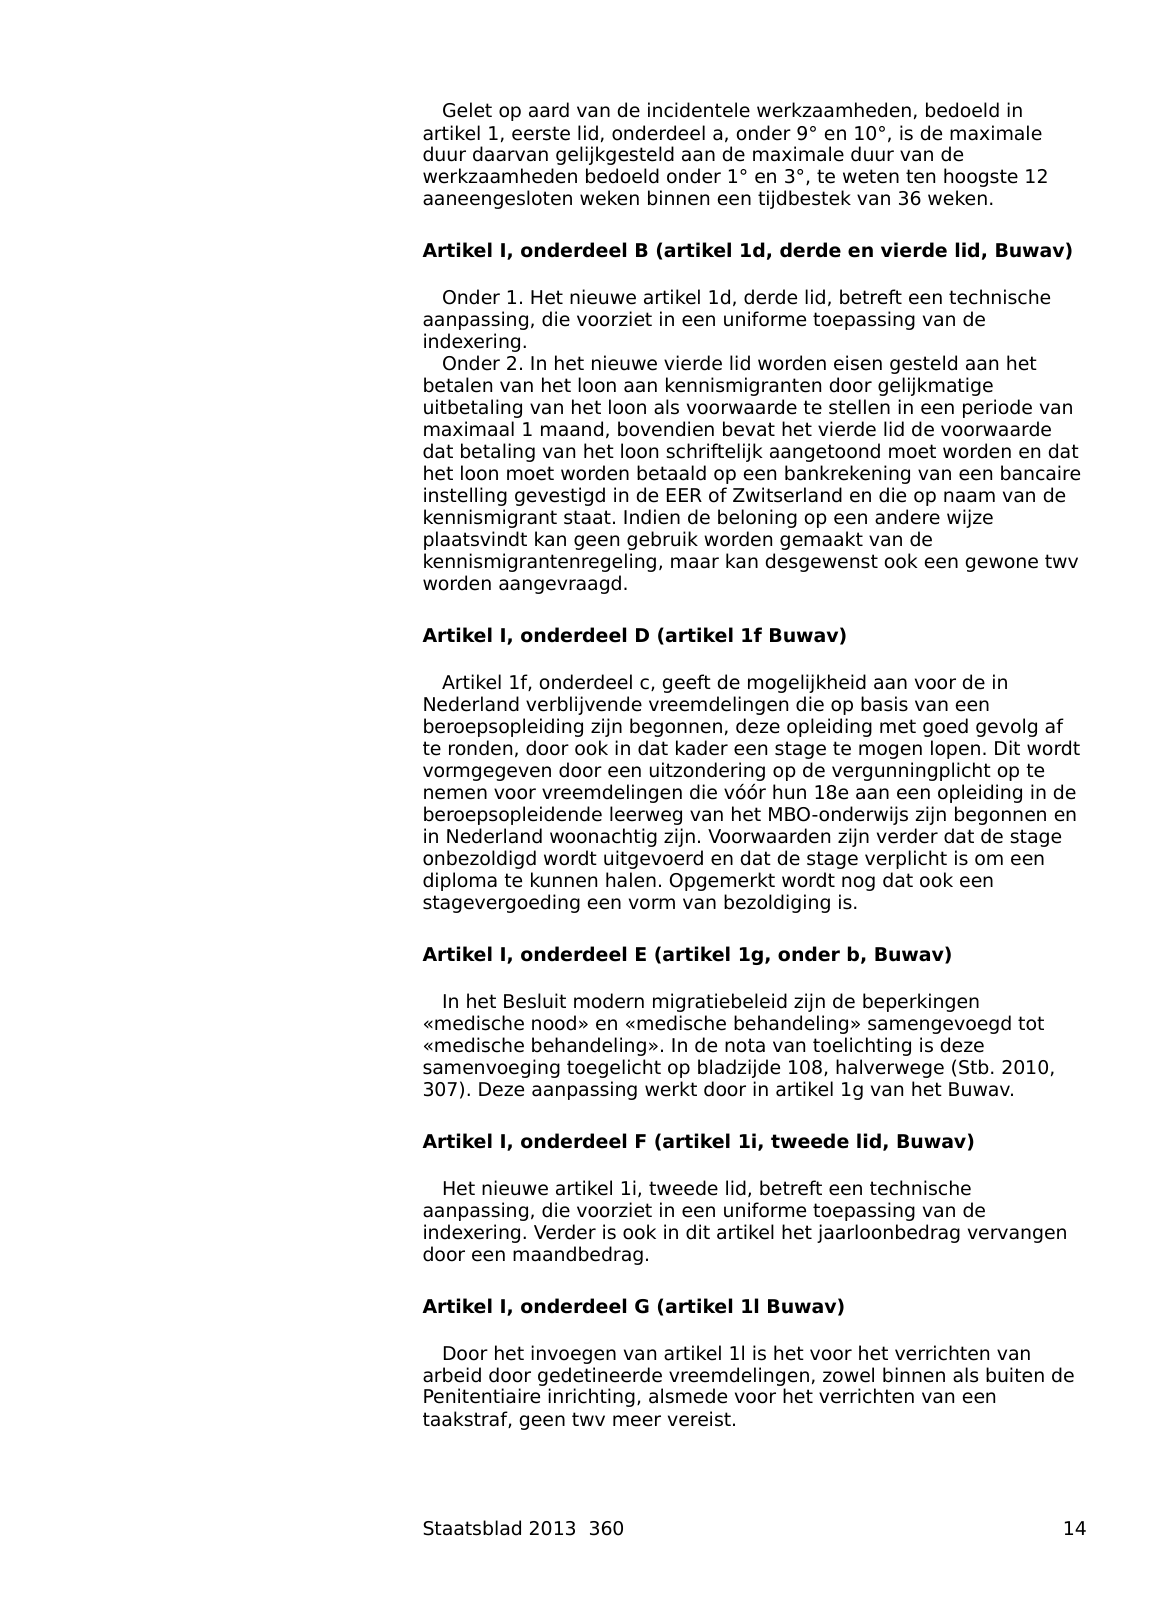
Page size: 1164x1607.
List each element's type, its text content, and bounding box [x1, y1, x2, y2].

text Onder 1. Het nieuwe artikel 1d, derde lid, betreft een technische aanpassing, die voorziet in een uniforme toepassing van de indexering. [422, 287, 1087, 353]
subtitle Artikel I, onderdeel G (artikel 1l Buwav) [422, 1296, 1087, 1317]
text Gelet op aard van de incidentele werkzaamheden, bedoeld in artikel 1, eerste lid, onderdeel a, onder 9° en 10°, is de maximale duur daarvan gelijkgesteld aan de maximale duur van de werkzaamheden bedoeld onder 1° en 3°, te weten ten hoogste 12 aaneengesloten weken binnen een tijdbestek van 36 weken. [422, 100, 1087, 210]
subtitle Artikel I, onderdeel D (artikel 1f Buwav) [422, 625, 1087, 647]
text Door het invoegen van artikel 1l is het voor het verrichten van arbeid door gedetineerde vreemdelingen, zowel binnen als buiten de Penitentiaire inrichting, alsmede voor het verrichten van een taakstraf, geen twv meer vereist. [422, 1342, 1087, 1430]
text In het Besluit modern migratiebeleid zijn de beperkingen «medische nood» en «medische behandeling» samengevoegd tot «medische behandeling». In de nota van toelichting is deze samenvoeging toegelicht op bladzijde 108, halverwege (Stb. 2010, 307). Deze aanpassing werkt door in artikel 1g van het Buwav. [422, 991, 1087, 1101]
text Het nieuwe artikel 1i, tweede lid, betreft een technische aanpassing, die voorziet in een uniforme toepassing van de indexering. Verder is ook in dit artikel het jaarloonbedrag vervangen door een maandbedrag. [422, 1178, 1087, 1266]
subtitle Artikel I, onderdeel F (artikel 1i, tweede lid, Buwav) [422, 1131, 1087, 1153]
text Artikel 1f, onderdeel c, geeft de mogelijkheid aan voor de in Nederland verblijvende vreemdelingen die op basis van een beroepsopleiding zijn begonnen, deze opleiding met goed gevolg af te ronden, door ook in dat kader een stage te mogen lopen. Dit wordt vormgegeven door een uitzondering op de vergunningplicht op te nemen voor vreemdelingen die vóór hun 18e aan een opleiding in de beroepsopleidende leerweg van het MBO-onderwijs zijn begonnen en in Nederland woonachtig zijn. Voorwaarden zijn verder dat de stage onbezoldigd wordt uitgevoerd en dat de stage verplicht is om een diploma te kunnen halen. Opgemerkt wordt nog dat ook een stagevergoeding een vorm van bezoldiging is. [422, 672, 1087, 914]
subtitle Artikel I, onderdeel B (artikel 1d, derde en vierde lid, Buwav) [422, 240, 1087, 262]
subtitle Artikel I, onderdeel E (artikel 1g, onder b, Buwav) [422, 944, 1087, 966]
text Onder 2. In het nieuwe vierde lid worden eisen gesteld aan het betalen van het loon aan kennismigranten door gelijkmatige uitbetaling van het loon als voorwaarde te stellen in een periode van maximaal 1 maand, bovendien bevat het vierde lid de voorwaarde dat betaling van het loon schriftelijk aangetoond moet worden en dat het loon moet worden betaald op een bankrekening van een bancaire instelling gevestigd in de EER of Zwitserland en die op naam van de kennismigrant staat. Indien de beloning op een andere wijze plaatsvindt kan geen gebruik worden gemaakt van de kennismigrantenregeling, maar kan desgewenst ook een gewone twv worden aangevraagd. [422, 353, 1087, 595]
